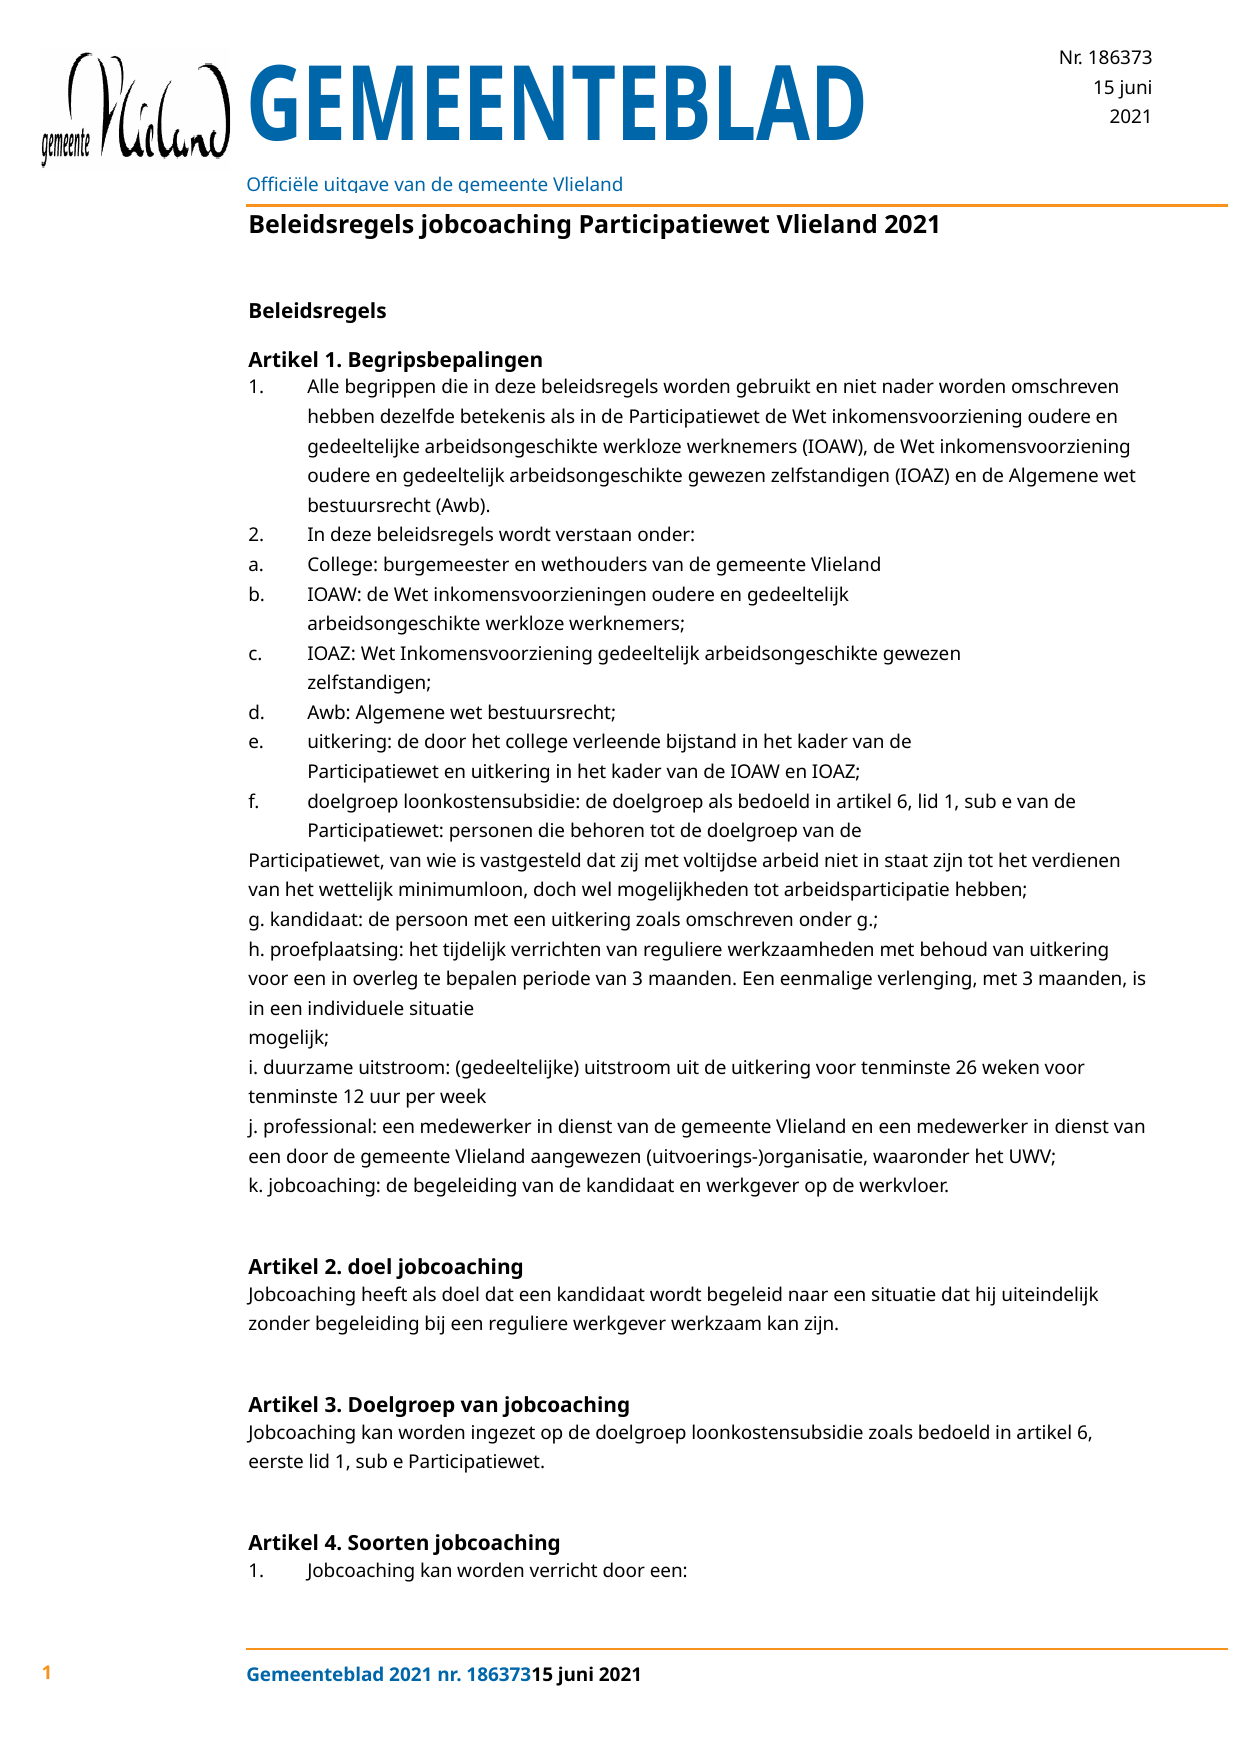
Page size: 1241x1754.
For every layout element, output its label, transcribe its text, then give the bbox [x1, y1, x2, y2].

list IOAW: de Wet inkomensvoorzieningen oudere en gedeeltelijk [248, 581, 1152, 607]
list arbeidsongeschikte werkloze werknemers; [248, 610, 1152, 636]
text Artikel 3. Doelgroep van jobcoaching [248, 1391, 1152, 1419]
list College: burgemeester en wethouders van de gemeente Vlieland [248, 551, 1152, 577]
picture [41, 47, 231, 172]
list IOAZ: Wet Inkomensvoorziening gedeeltelijk arbeidsongeschikte gewezen [248, 640, 1152, 666]
text Artikel 1. Begripsbepalingen [248, 345, 1152, 374]
text j. professional: een medewerker in dienst van de gemeente Vlieland en een medewerker in dienst van een door de gemeente Vlieland aangewezen (uitvoerings-)organisatie, waaronder het UWV; [248, 1113, 1152, 1169]
list Awb: Algemene wet bestuursrecht; [248, 699, 1152, 725]
text Beleidsregels jobcoaching Participatiewet Vlieland 2021 [248, 207, 1152, 241]
text mogelijk; [248, 1024, 1152, 1050]
text i. duurzame uitstroom: (gedeeltelijke) uitstroom uit de uitkering voor tenminste 26 weken voor tenminste 12 uur per week [248, 1054, 1152, 1109]
list zelfstandigen; [248, 669, 1152, 695]
text Participatiewet, van wie is vastgesteld dat zij met voltijdse arbeid niet in staat zijn tot het verdienen van het wettelijk minimumloon, doch wel mogelijkheden tot arbeidsparticipatie hebben; [248, 847, 1152, 902]
text Jobcoaching kan worden ingezet op de doelgroep loonkostensubsidie zoals bedoeld in artikel 6, eerste lid 1, sub e Participatiewet. [248, 1419, 1152, 1474]
list Jobcoaching kan worden verricht door een: [248, 1557, 1152, 1583]
text Beleidsregels [248, 296, 1152, 324]
text Artikel 4. Soorten jobcoaching [248, 1528, 1152, 1557]
list Participatiewet: personen die behoren tot de doelgroep van de [248, 817, 1152, 843]
text Jobcoaching heeft als doel dat een kandidaat wordt begeleid naar een situatie dat hij uiteindelijk zonder begeleiding bij een reguliere werkgever werkzaam kan zijn. [248, 1281, 1152, 1336]
list uitkering: de door het college verleende bijstand in het kader van de [248, 729, 1152, 754]
list Participatiewet en uitkering in het kader van de IOAW en IOAZ; [248, 758, 1152, 784]
list doelgroep loonkostensubsidie: de doelgroep als bedoeld in artikel 6, lid 1, sub e van de [248, 788, 1152, 814]
list Alle begrippen die in deze beleidsregels worden gebruikt en niet nader worden omschreven hebben dezelfde betekenis als in de Participatiewet de Wet inkomensvoorziening oudere en gedeeltelijke arbeidsongeschikte werkloze werknemers (IOAW), de Wet inkomensvoorziening oudere en gedeeltelijk arbeidsongeschikte gewezen zelfstandigen (IOAZ) en de Algemene wet bestuursrecht (Awb). [248, 374, 1152, 518]
text k. jobcoaching: de begeleiding van de kandidaat en werkgever op de werkvloer. [248, 1172, 1152, 1198]
text h. proefplaatsing: het tijdelijk verrichten van reguliere werkzaamheden met behoud van uitkering voor een in overleg te bepalen periode van 3 maanden. Een eenmalige verlenging, met 3 maanden, is in een individuele situatie [248, 936, 1152, 1021]
text g. kandidaat: de persoon met een uitkering zoals omschreven onder g.; [248, 906, 1152, 932]
text Artikel 2. doel jobcoaching [248, 1252, 1152, 1281]
list In deze beleidsregels wordt verstaan onder: [248, 522, 1152, 547]
